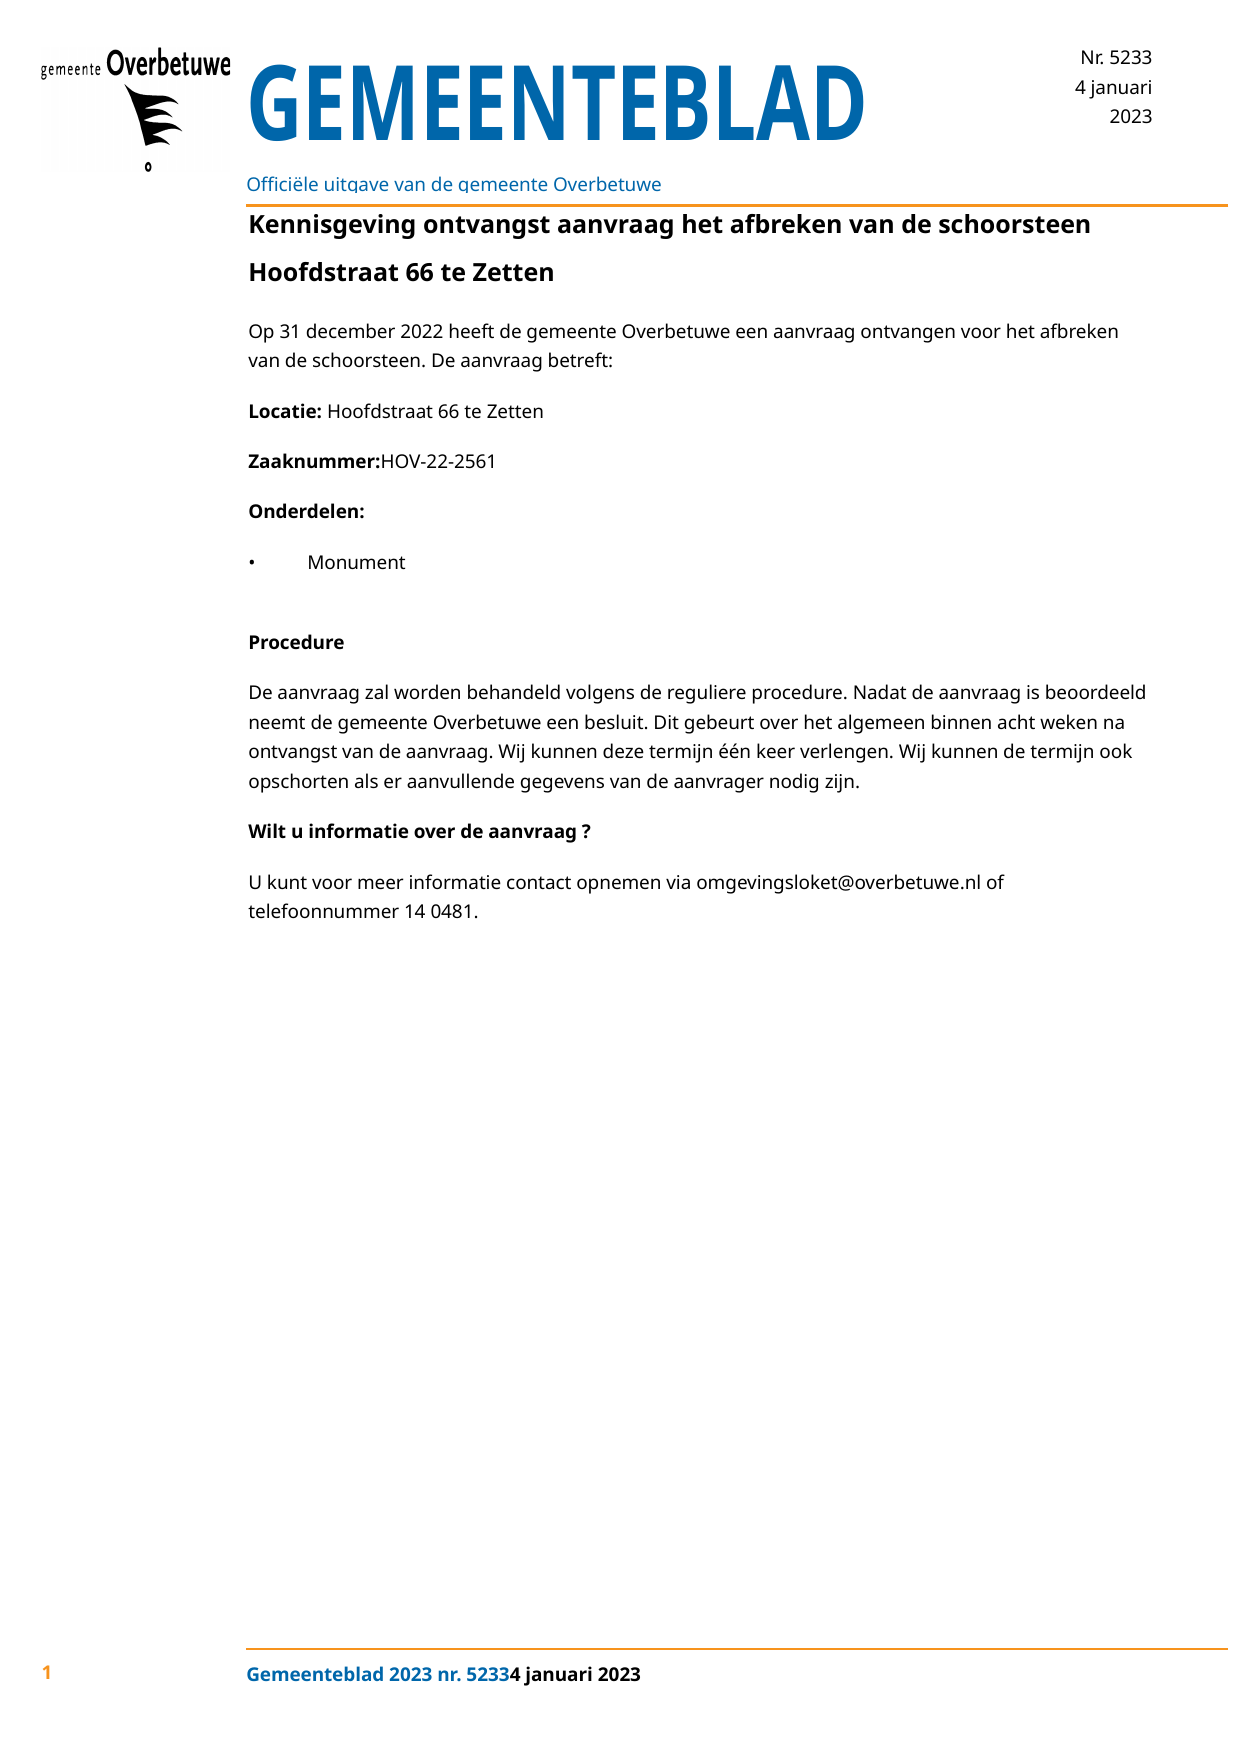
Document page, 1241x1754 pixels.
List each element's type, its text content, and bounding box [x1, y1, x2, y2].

text Procedure [248, 629, 1152, 655]
picture [41, 47, 231, 172]
text Op 31 december 2022 heeft de gemeente Overbetuwe een aanvraag ontvangen voor het afbreken van de schoorsteen. De aanvraag betreft: [248, 318, 1152, 373]
text Zaaknummer:HOV-22-2561 [248, 448, 1152, 474]
text Wilt u informatie over de aanvraag ? [248, 819, 1152, 844]
text U kunt voor meer informatie contact opnemen via omgevingsloket@overbetuwe.nl of telefoonnummer 14 0481. [248, 869, 1152, 924]
text De aanvraag zal worden behandeld volgens de reguliere procedure. Nadat de aanvraag is beoordeeld neemt de gemeente Overbetuwe een besluit. Dit gebeurt over het algemeen binnen acht weken na ontvangst van de aanvraag. Wij kunnen deze termijn één keer verlengen. Wij kunnen de termijn ook opschorten als er aanvullende gegevens van de aanvrager nodig zijn. [248, 679, 1152, 794]
text Onderdelen: [248, 499, 1152, 524]
text Locatie: Hoofdstraat 66 te Zetten [248, 398, 1152, 424]
text Kennisgeving ontvangst aanvraag het afbreken van de schoorsteen Hoofdstraat 66 te Zetten [248, 207, 1152, 288]
list Monument [248, 549, 1152, 575]
